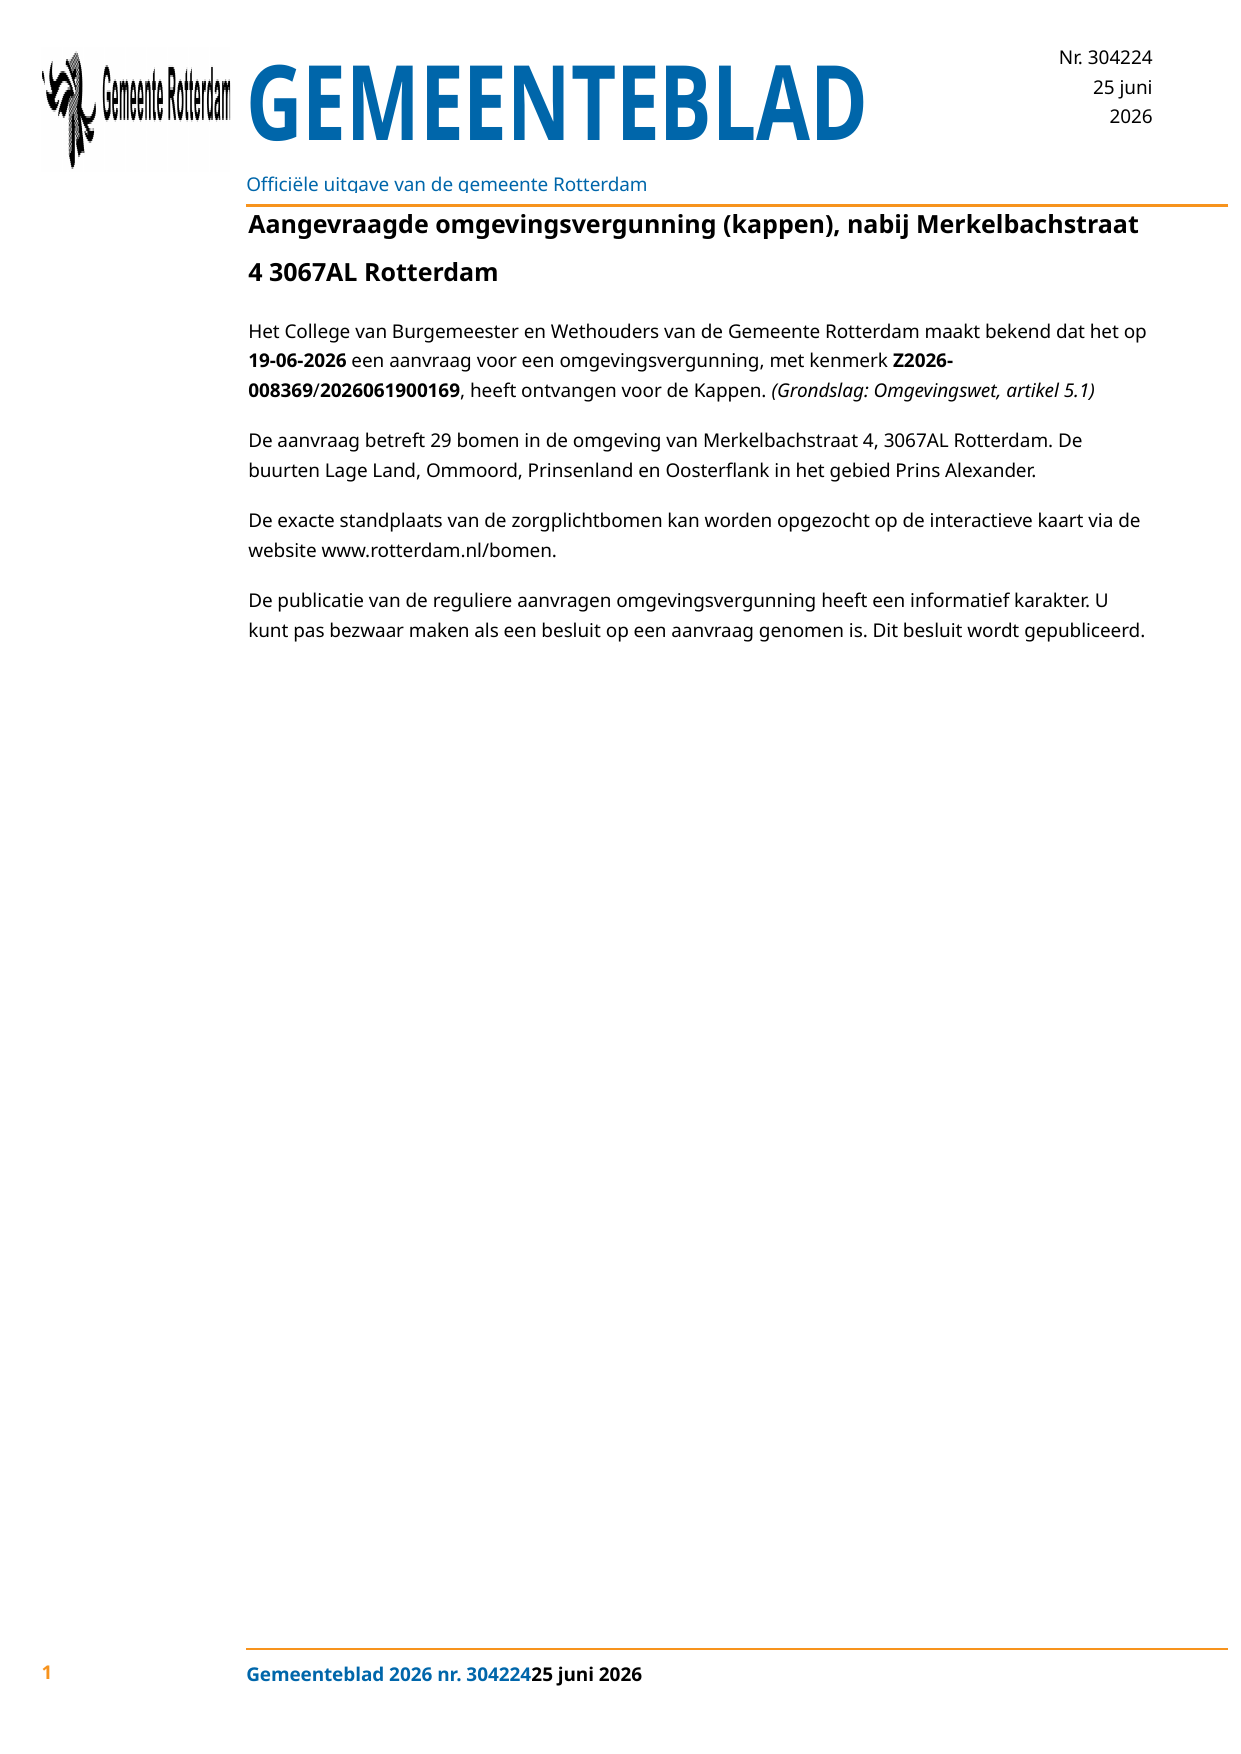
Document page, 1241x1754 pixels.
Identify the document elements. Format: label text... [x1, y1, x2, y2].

text Het College van Burgemeester en Wethouders van de Gemeente Rotterdam maakt bekend dat het op 19-06-2026 een aanvraag voor een omgevingsvergunning, met kenmerk Z2026-008369/2026061900169, heeft ontvangen voor de Kappen. (Grondslag: Omgevingswet, artikel 5.1) [248, 318, 1152, 403]
text De publicatie van de reguliere aanvragen omgevingsvergunning heeft een informatief karakter. U kunt pas bezwaar maken als een besluit op een aanvraag genomen is. Dit besluit wordt gepubliceerd. [248, 587, 1152, 643]
text Aangevraagde omgevingsvergunning (kappen), nabij Merkelbachstraat 4 3067AL Rotterdam [248, 207, 1152, 288]
picture [41, 47, 231, 172]
text De aanvraag betreft 29 bomen in de omgeving van Merkelbachstraat 4, 3067AL Rotterdam. De buurten Lage Land, Ommoord, Prinsenland en Oosterflank in het gebied Prins Alexander. [248, 427, 1152, 483]
text De exacte standplaats van de zorgplichtbomen kan worden opgezocht op de interactieve kaart via de website www.rotterdam.nl/bomen. [248, 507, 1152, 563]
